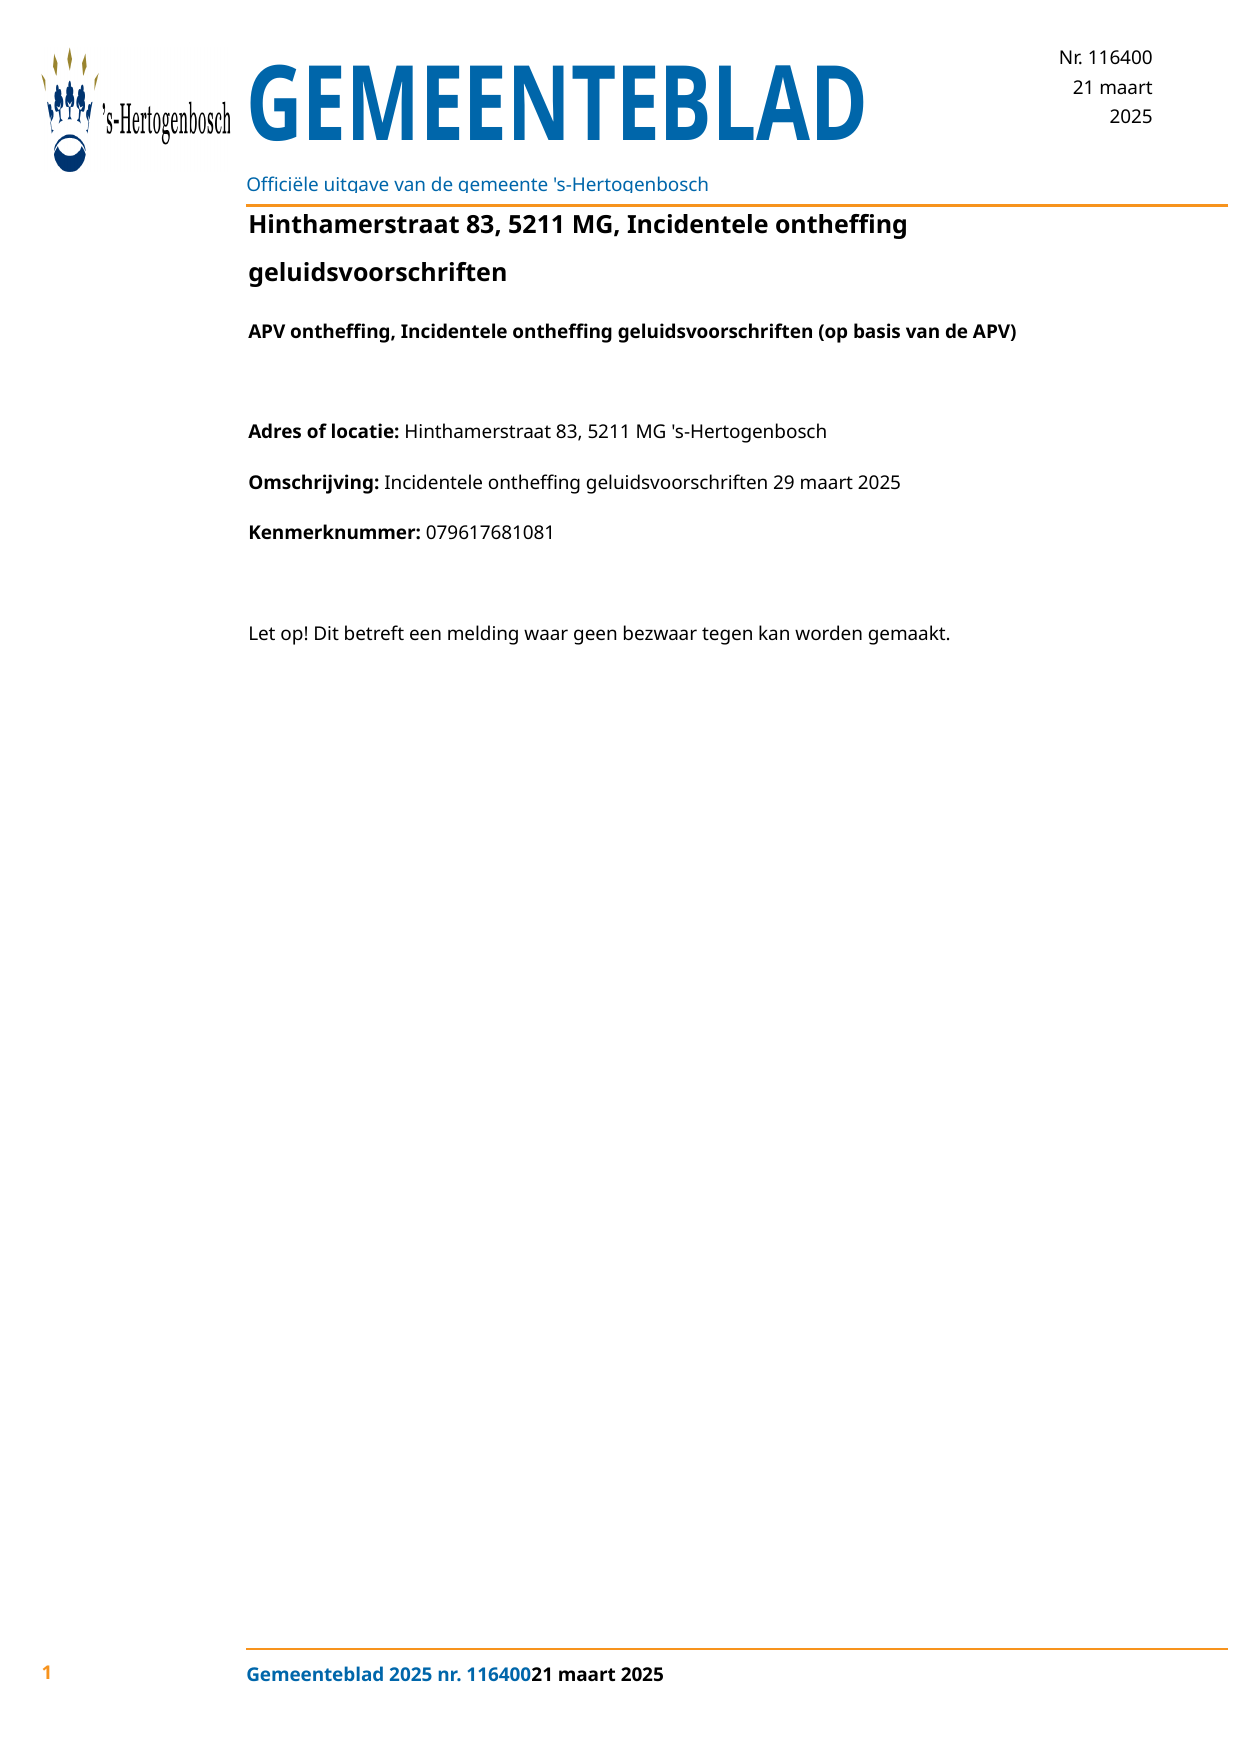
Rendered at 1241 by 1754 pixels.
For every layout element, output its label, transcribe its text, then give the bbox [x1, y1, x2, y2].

text Hinthamerstraat 83, 5211 MG, Incidentele ontheffing geluidsvoorschriften [248, 207, 1152, 288]
text Adres of locatie: Hinthamerstraat 83, 5211 MG 's-Hertogenbosch [248, 419, 1152, 444]
picture [41, 47, 231, 172]
text APV ontheffing, Incidentele ontheffing geluidsvoorschriften (op basis van de APV) [248, 318, 1152, 344]
text Kenmerknummer: 079617681081 [248, 519, 1152, 545]
text Omschrijving: Incidentele ontheffing geluidsvoorschriften 29 maart 2025 [248, 469, 1152, 495]
text Let op! Dit betreft een melding waar geen bezwaar tegen kan worden gemaakt. [248, 620, 1152, 646]
